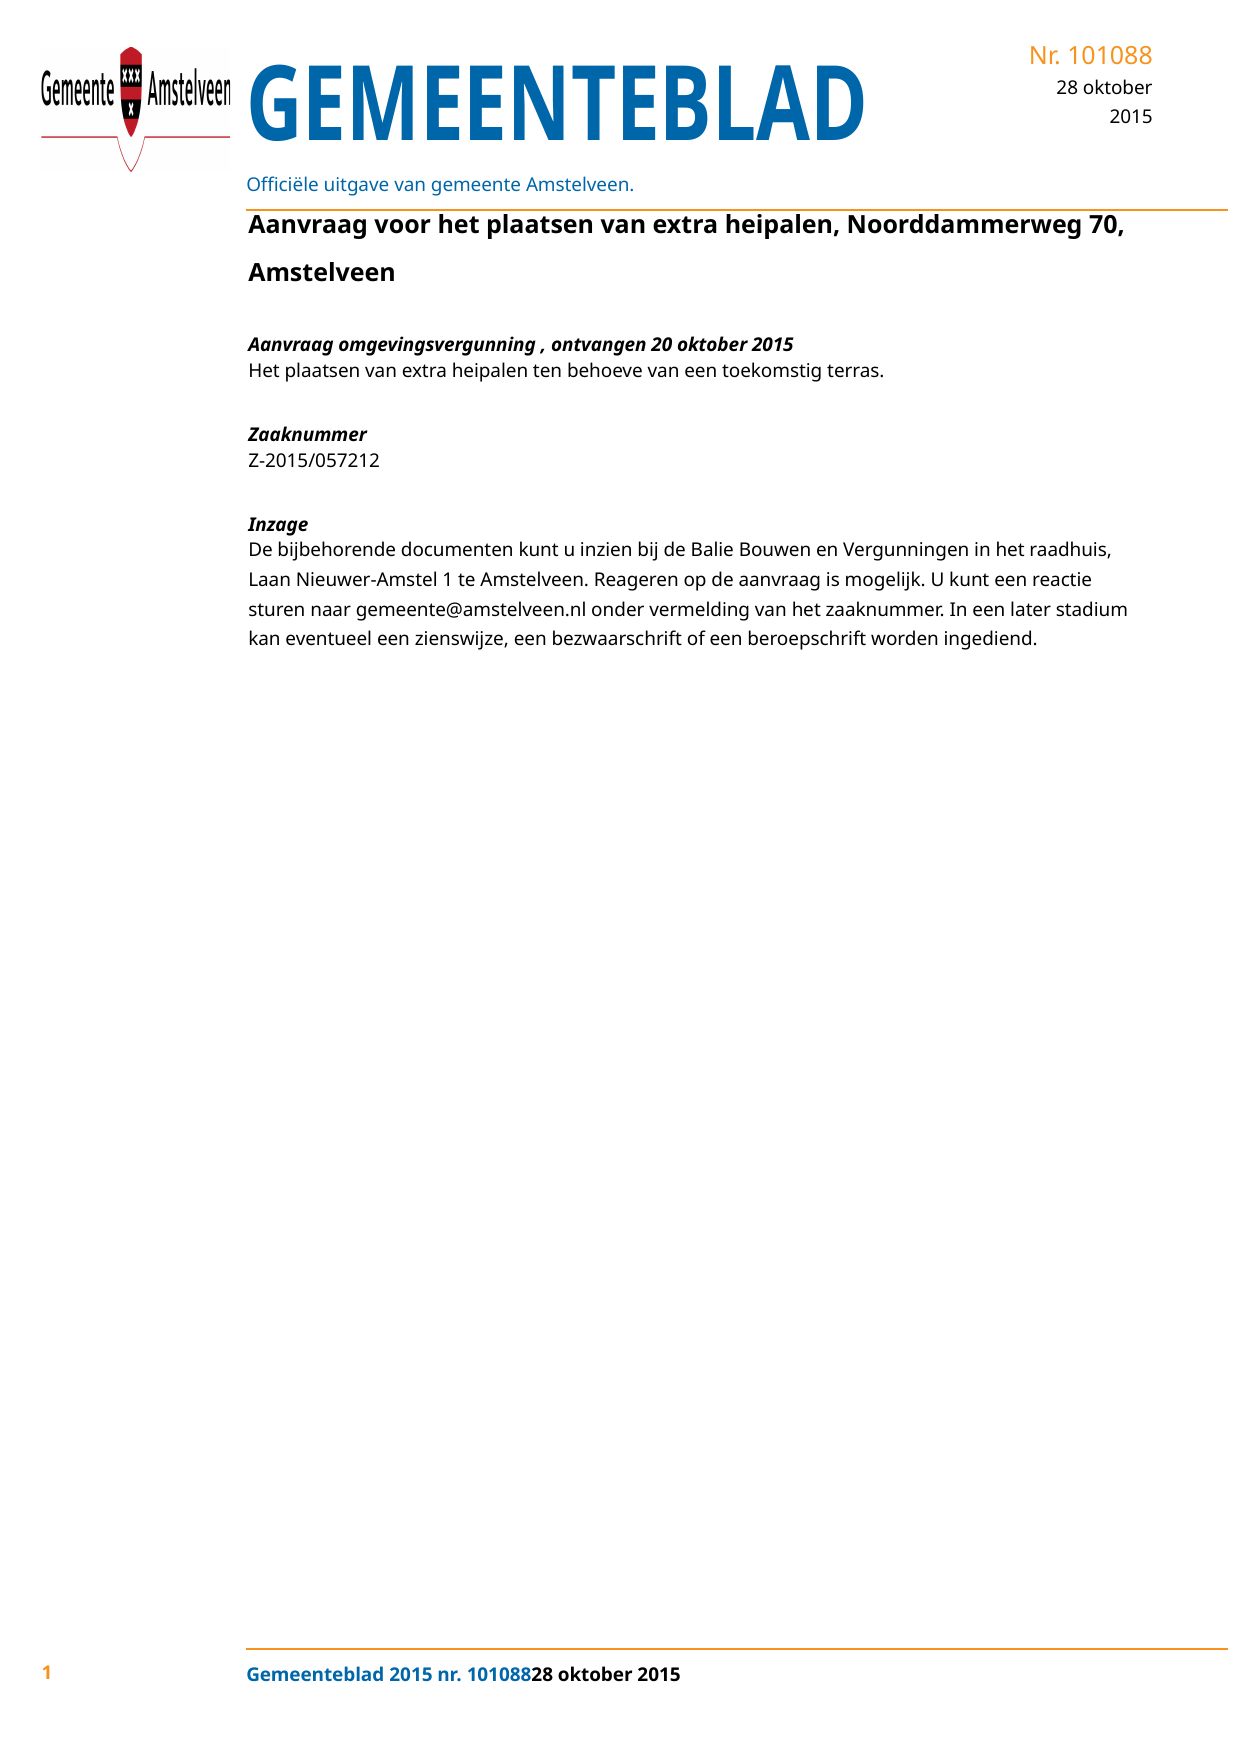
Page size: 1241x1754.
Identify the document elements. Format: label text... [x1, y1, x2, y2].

text Inzage [248, 511, 1152, 537]
text Het plaatsen van extra heipalen ten behoeve van een toekomstig terras. [248, 357, 1152, 383]
text Z-2015/057212 [248, 447, 1152, 473]
text De bijbehorende documenten kunt u inzien bij de Balie Bouwen en Vergunningen in het raadhuis, Laan Nieuwer-Amstel 1 te Amstelveen. Reageren op de aanvraag is mogelijk. U kunt een reactie sturen naar gemeente@amstelveen.nl onder vermelding van het zaaknummer. In een later stadium kan eventueel een zienswijze, een bezwaarschrift of een beroepschrift worden ingediend. [248, 537, 1152, 651]
text Zaaknummer [248, 421, 1152, 447]
picture [41, 47, 231, 172]
text Aanvraag omgevingsvergunning , ontvangen 20 oktober 2015 [248, 331, 1152, 357]
text Aanvraag voor het plaatsen van extra heipalen, Noorddammerweg 70, Amstelveen [248, 211, 1152, 288]
